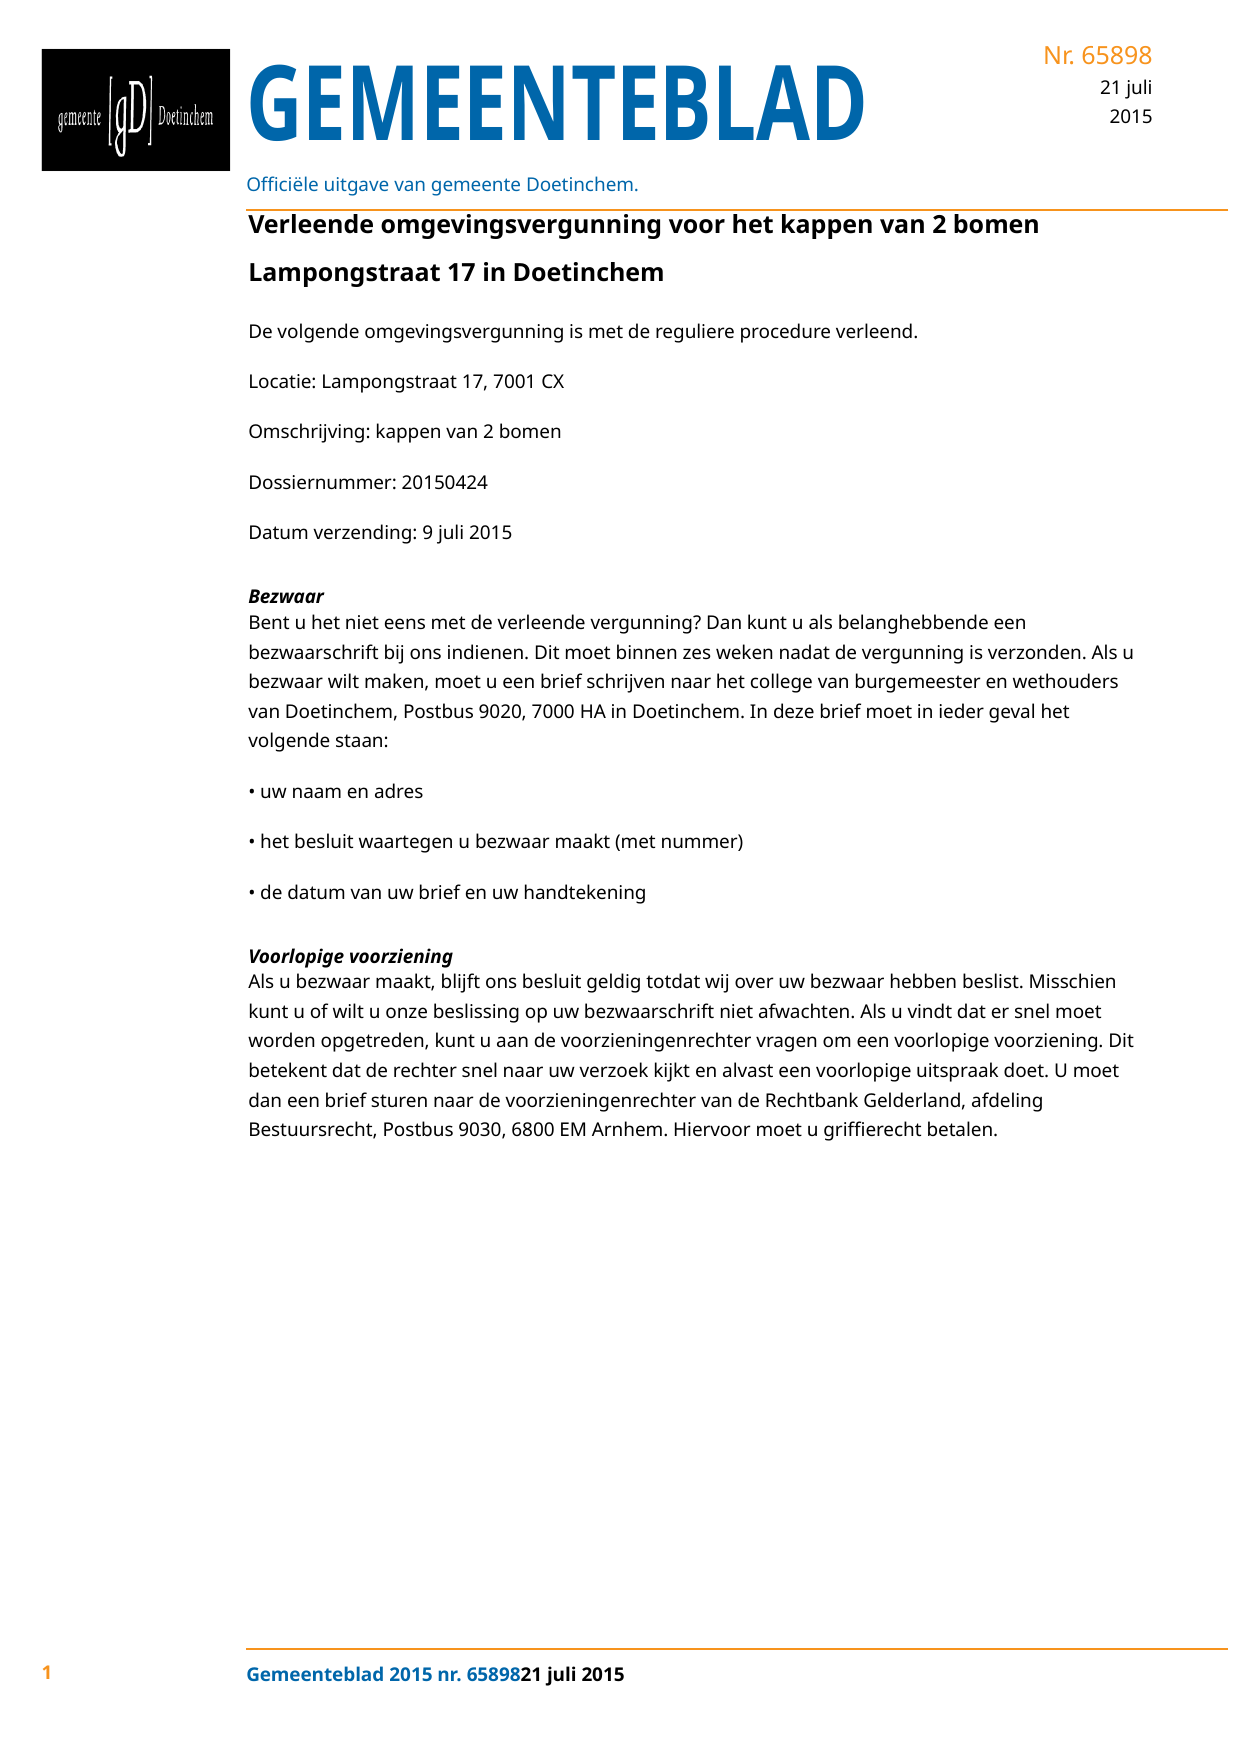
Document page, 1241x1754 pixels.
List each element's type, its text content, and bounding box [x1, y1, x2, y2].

text Dossiernummer: 20150424 [248, 469, 1152, 495]
text Bent u het niet eens met de verleende vergunning? Dan kunt u als belanghebbende een bezwaarschrift bij ons indienen. Dit moet binnen zes weken nadat de vergunning is verzonden. Als u bezwaar wilt maken, moet u een brief schrijven naar het college van burgemeester en wethouders van Doetinchem, Postbus 9020, 7000 HA in Doetinchem. In deze brief moet in ieder geval het volgende staan: [248, 609, 1152, 753]
picture [41, 47, 231, 172]
text • uw naam en adres [248, 778, 1152, 804]
text Omschrijving: kappen van 2 bomen [248, 419, 1152, 444]
text • de datum van uw brief en uw handtekening [248, 879, 1152, 904]
text De volgende omgevingsvergunning is met de reguliere procedure verleend. [248, 318, 1152, 344]
text Voorlopige voorziening [248, 943, 1152, 968]
text Locatie: Lampongstraat 17, 7001 CX [248, 368, 1152, 394]
text Bezwaar [248, 583, 1152, 609]
text Datum verzending: 9 juli 2015 [248, 519, 1152, 545]
text Als u bezwaar maakt, blijft ons besluit geldig totdat wij over uw bezwaar hebben beslist. Misschien kunt u of wilt u onze beslissing op uw bezwaarschrift niet afwachten. Als u vindt dat er snel moet worden opgetreden, kunt u aan de voorzieningenrechter vragen om een voorlopige voorziening. Dit betekent dat de rechter snel naar uw verzoek kijkt en alvast een voorlopige uitspraak doet. U moet dan een brief sturen naar de voorzieningenrechter van de Rechtbank Gelderland, afdeling Bestuursrecht, Postbus 9030, 6800 EM Arnhem. Hiervoor moet u griffierecht betalen. [248, 968, 1152, 1142]
text Verleende omgevingsvergunning voor het kappen van 2 bomen Lampongstraat 17 in Doetinchem [248, 211, 1152, 288]
text • het besluit waartegen u bezwaar maakt (met nummer) [248, 828, 1152, 854]
